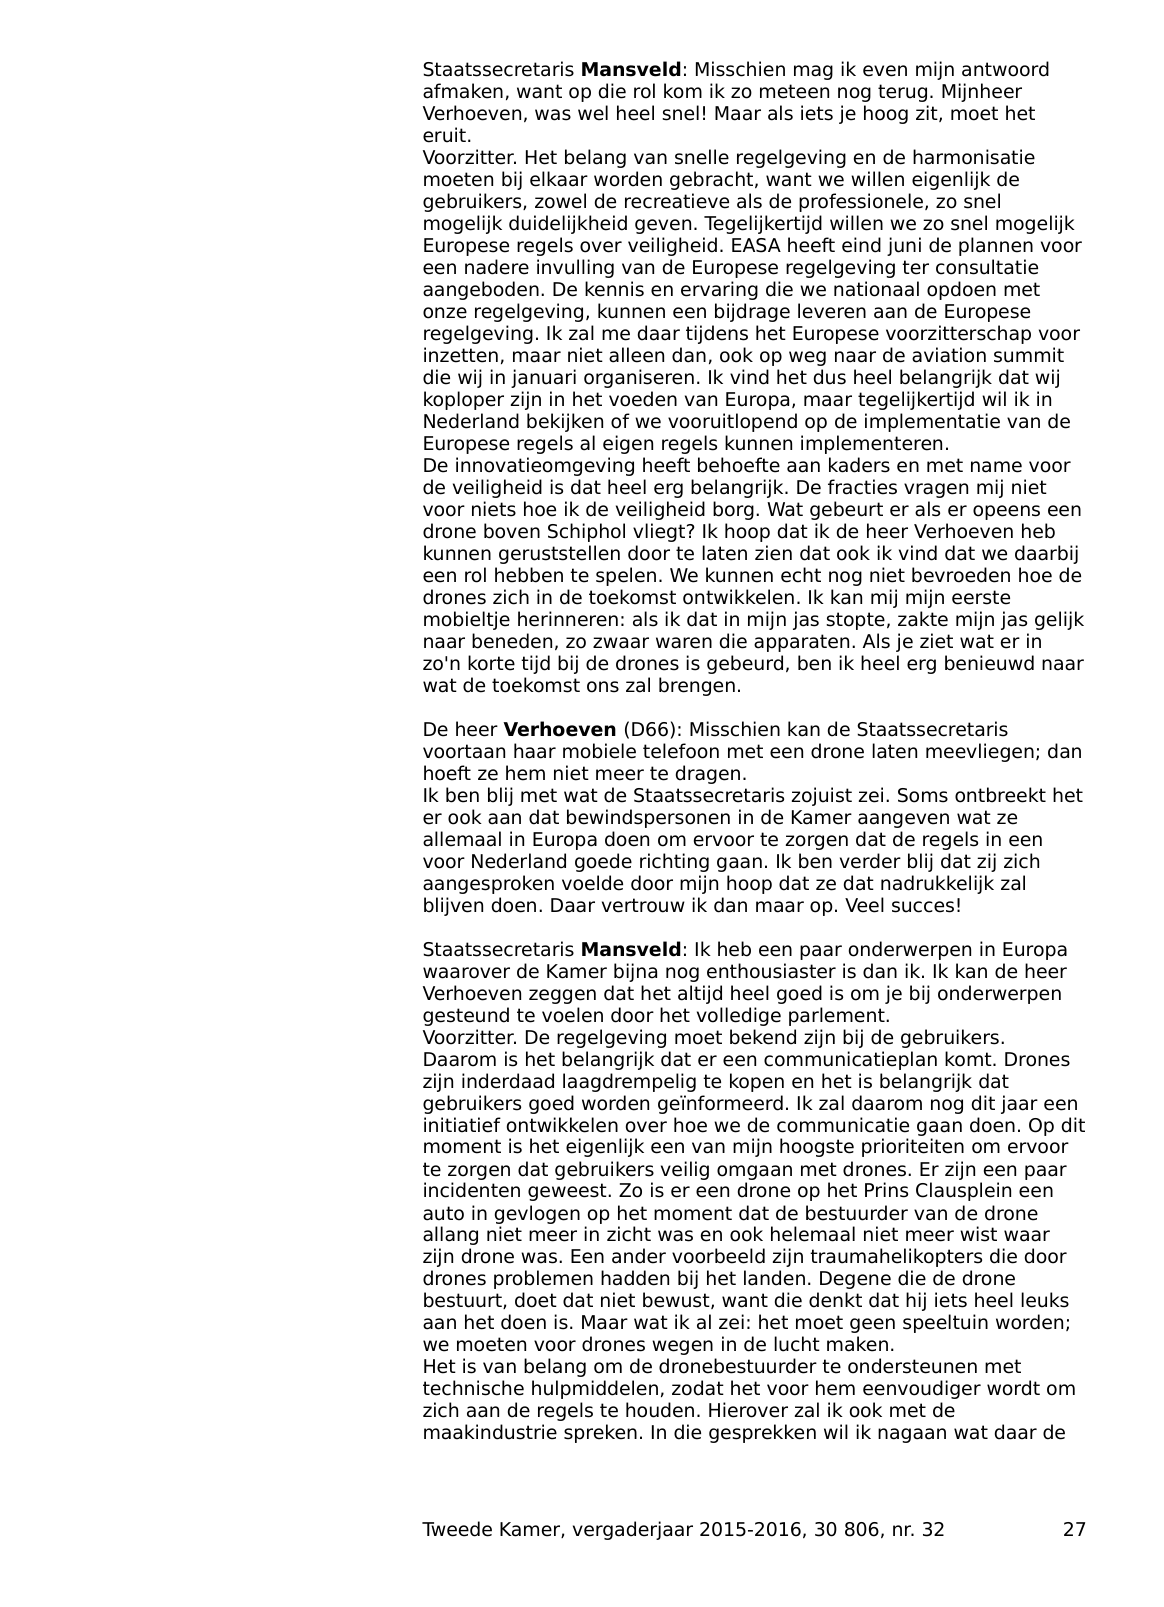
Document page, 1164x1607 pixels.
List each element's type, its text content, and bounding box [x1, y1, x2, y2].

text Voorzitter. De regelgeving moet bekend zijn bij de gebruikers. Daarom is het belangrijk dat er een communicatieplan komt. Drones zijn inderdaad laagdrempelig te kopen en het is belangrijk dat gebruikers goed worden geïnformeerd. Ik zal daarom nog dit jaar een initiatief ontwikkelen over hoe we de communicatie gaan doen. Op dit moment is het eigenlijk een van mijn hoogste prioriteiten om ervoor te zorgen dat gebruikers veilig omgaan met drones. Er zijn een paar incidenten geweest. Zo is er een drone op het Prins Clausplein een auto in gevlogen op het moment dat de bestuurder van de drone allang niet meer in zicht was en ook helemaal niet meer wist waar zijn drone was. Een ander voorbeeld zijn traumahelikopters die door drones problemen hadden bij het landen. Degene die de drone bestuurt, doet dat niet bewust, want die denkt dat hij iets heel leuks aan het doen is. Maar wat ik al zei: het moet geen speeltuin worden; we moeten voor drones wegen in de lucht maken. [422, 1027, 1087, 1356]
text Staatssecretaris Mansveld: Misschien mag ik even mijn antwoord afmaken, want op die rol kom ik zo meteen nog terug. Mijnheer Verhoeven, was wel heel snel! Maar als iets je hoog zit, moet het eruit. [422, 59, 1087, 147]
text De innovatieomgeving heeft behoefte aan kaders en met name voor de veiligheid is dat heel erg belangrijk. De fracties vragen mij niet voor niets hoe ik de veiligheid borg. Wat gebeurt er als er opeens een drone boven Schiphol vliegt? Ik hoop dat ik de heer Verhoeven heb kunnen geruststellen door te laten zien dat ook ik vind dat we daarbij een rol hebben te spelen. We kunnen echt nog niet bevroeden hoe de drones zich in de toekomst ontwikkelen. Ik kan mij mijn eerste mobieltje herinneren: als ik dat in mijn jas stopte, zakte mijn jas gelijk naar beneden, zo zwaar waren die apparaten. Als je ziet wat er in zo'n korte tijd bij de drones is gebeurd, ben ik heel erg benieuwd naar wat de toekomst ons zal brengen. [422, 455, 1087, 696]
text Voorzitter. Het belang van snelle regelgeving en de harmonisatie moeten bij elkaar worden gebracht, want we willen eigenlijk de gebruikers, zowel de recreatieve als de professionele, zo snel mogelijk duidelijkheid geven. Tegelijkertijd willen we zo snel mogelijk Europese regels over veiligheid. EASA heeft eind juni de plannen voor een nadere invulling van de Europese regelgeving ter consultatie aangeboden. De kennis en ervaring die we nationaal opdoen met onze regelgeving, kunnen een bijdrage leveren aan de Europese regelgeving. Ik zal me daar tijdens het Europese voorzitterschap voor inzetten, maar niet alleen dan, ook op weg naar de aviation summit die wij in januari organiseren. Ik vind het dus heel belangrijk dat wij koploper zijn in het voeden van Europa, maar tegelijkertijd wil ik in Nederland bekijken of we vooruitlopend op de implementatie van de Europese regels al eigen regels kunnen implementeren. [422, 147, 1087, 455]
text Het is van belang om de dronebestuurder te ondersteunen met technische hulpmiddelen, zodat het voor hem eenvoudiger wordt om zich aan de regels te houden. Hierover zal ik ook met de maakindustrie spreken. In die gesprekken wil ik nagaan wat daar de [422, 1356, 1087, 1444]
text Staatssecretaris Mansveld: Ik heb een paar onderwerpen in Europa waarover de Kamer bijna nog enthousiaster is dan ik. Ik kan de heer Verhoeven zeggen dat het altijd heel goed is om je bij onderwerpen gesteund te voelen door het volledige parlement. [422, 939, 1087, 1027]
text De heer Verhoeven (D66): Misschien kan de Staatssecretaris voortaan haar mobiele telefoon met een drone laten meevliegen; dan hoeft ze hem niet meer te dragen. [422, 719, 1087, 784]
text Ik ben blij met wat de Staatssecretaris zojuist zei. Soms ontbreekt het er ook aan dat bewindspersonen in de Kamer aangeven wat ze allemaal in Europa doen om ervoor te zorgen dat de regels in een voor Nederland goede richting gaan. Ik ben verder blij dat zij zich aangesproken voelde door mijn hoop dat ze dat nadrukkelijk zal blijven doen. Daar vertrouw ik dan maar op. Veel succes! [422, 784, 1087, 916]
